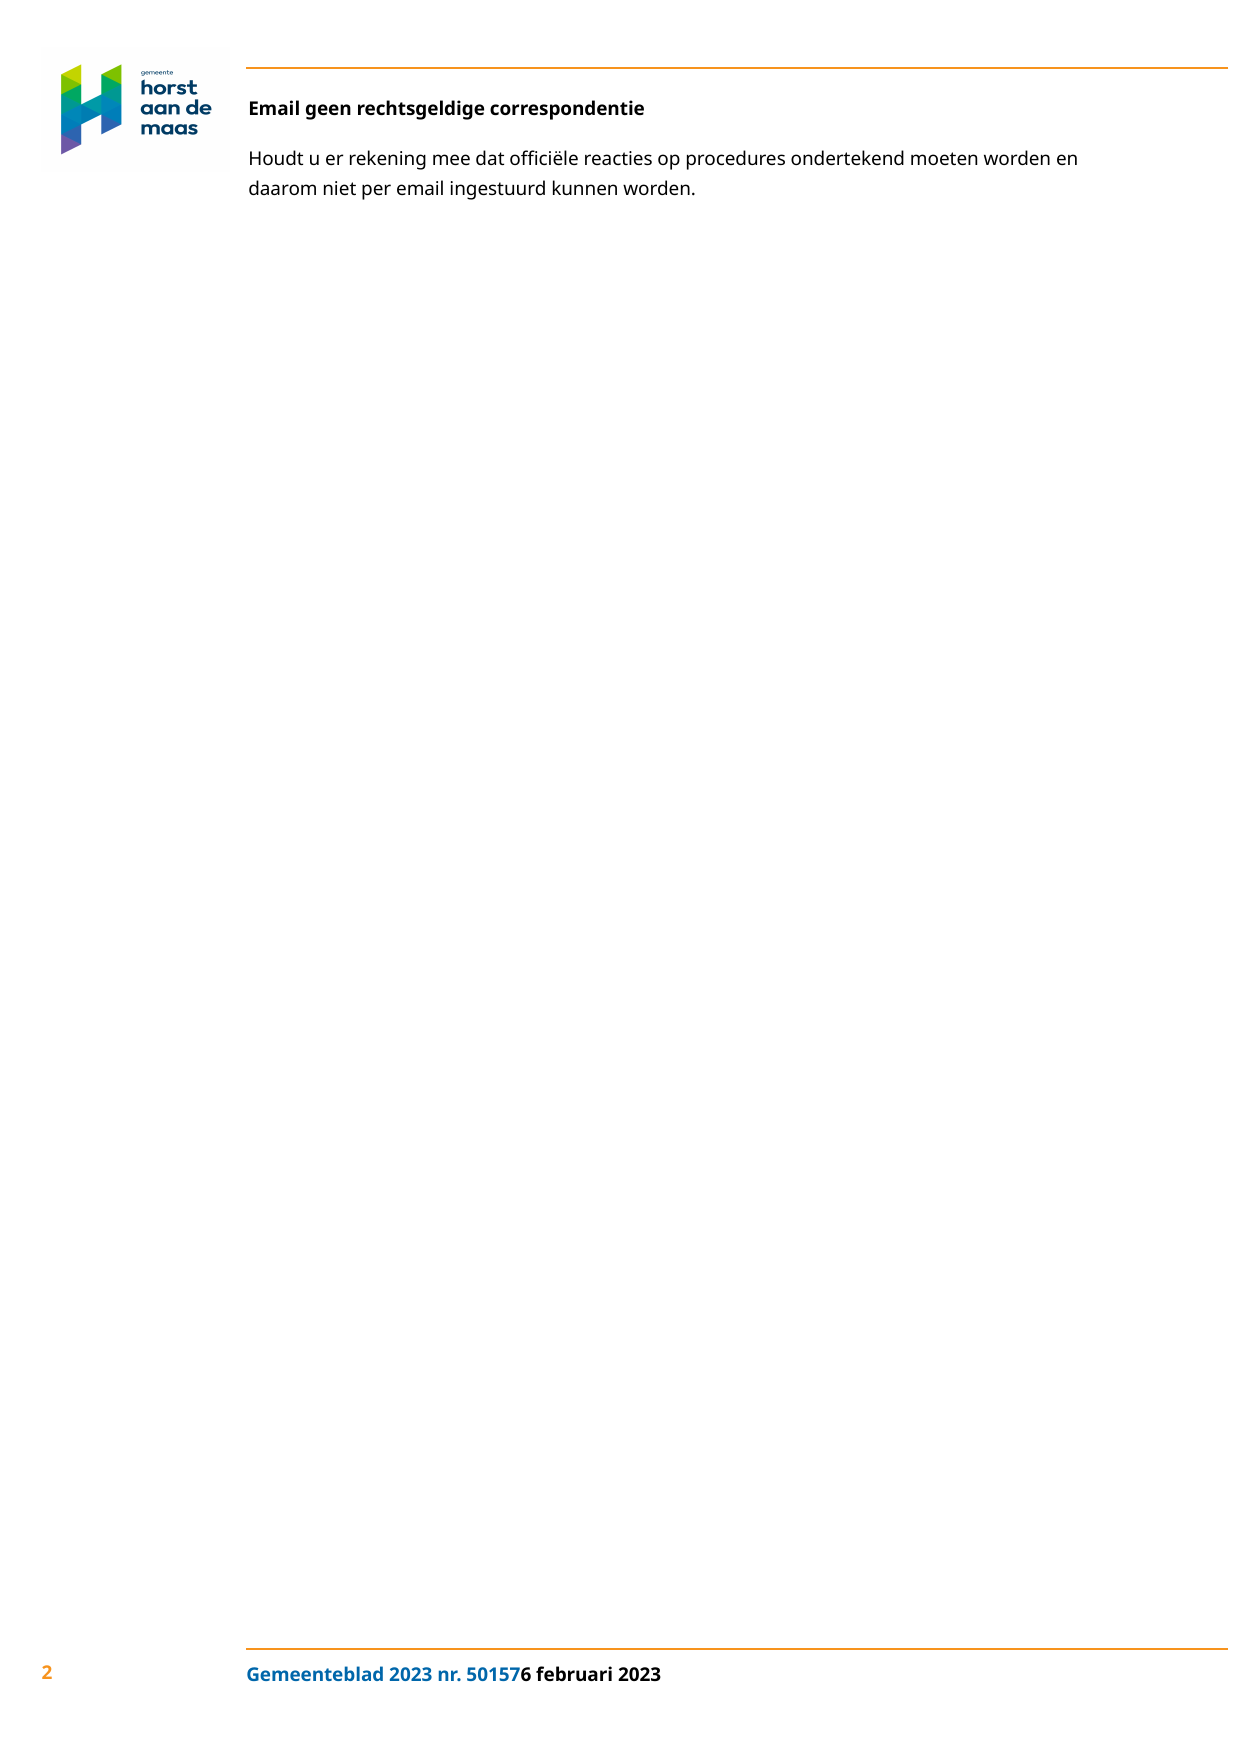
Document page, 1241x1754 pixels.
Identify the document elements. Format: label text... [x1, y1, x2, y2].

text Email geen rechtsgeldige correspondentie [248, 95, 1152, 121]
picture [41, 47, 231, 172]
text Houdt u er rekening mee dat officiële reacties op procedures ondertekend moeten worden en daarom niet per email ingestuurd kunnen worden. [248, 145, 1152, 201]
